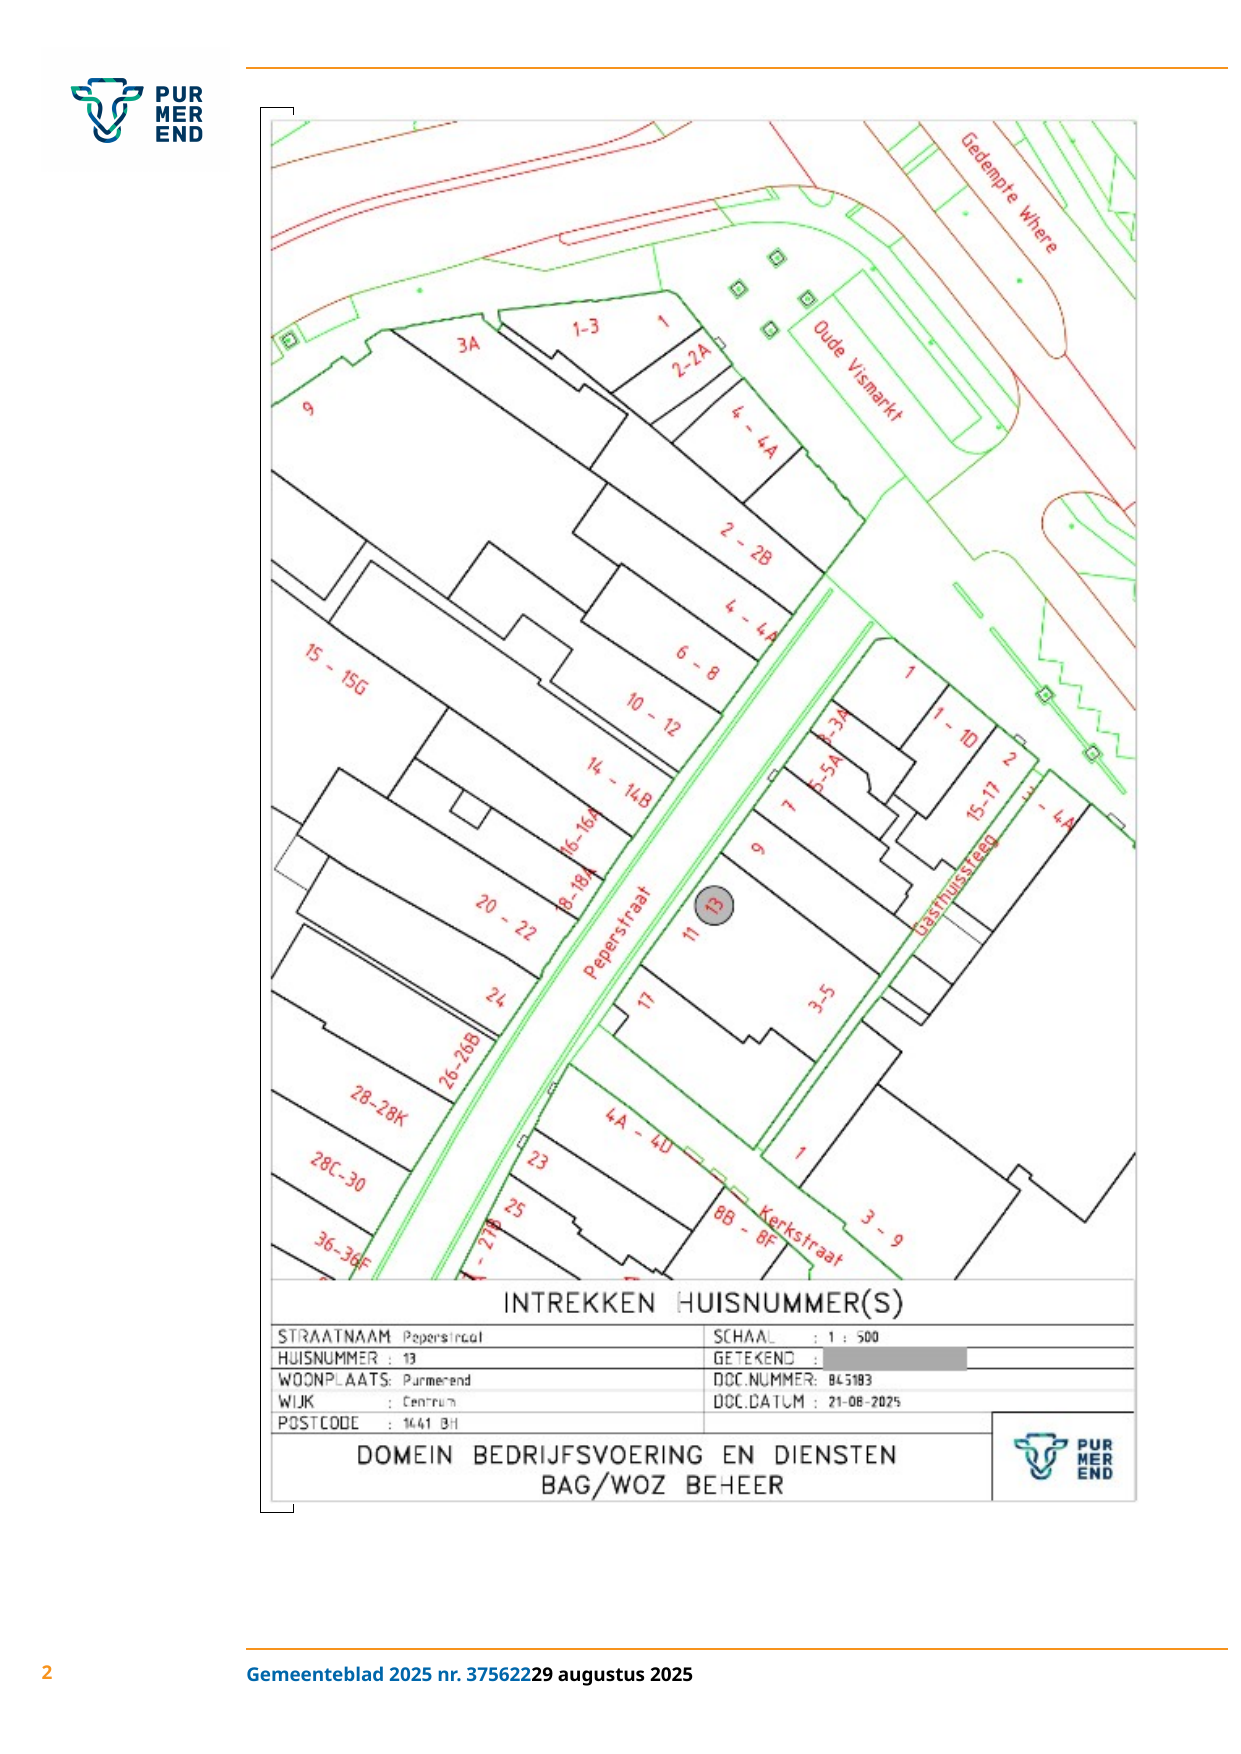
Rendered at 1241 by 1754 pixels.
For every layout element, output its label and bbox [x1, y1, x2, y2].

picture [268, 115, 1139, 1504]
picture [41, 47, 231, 172]
